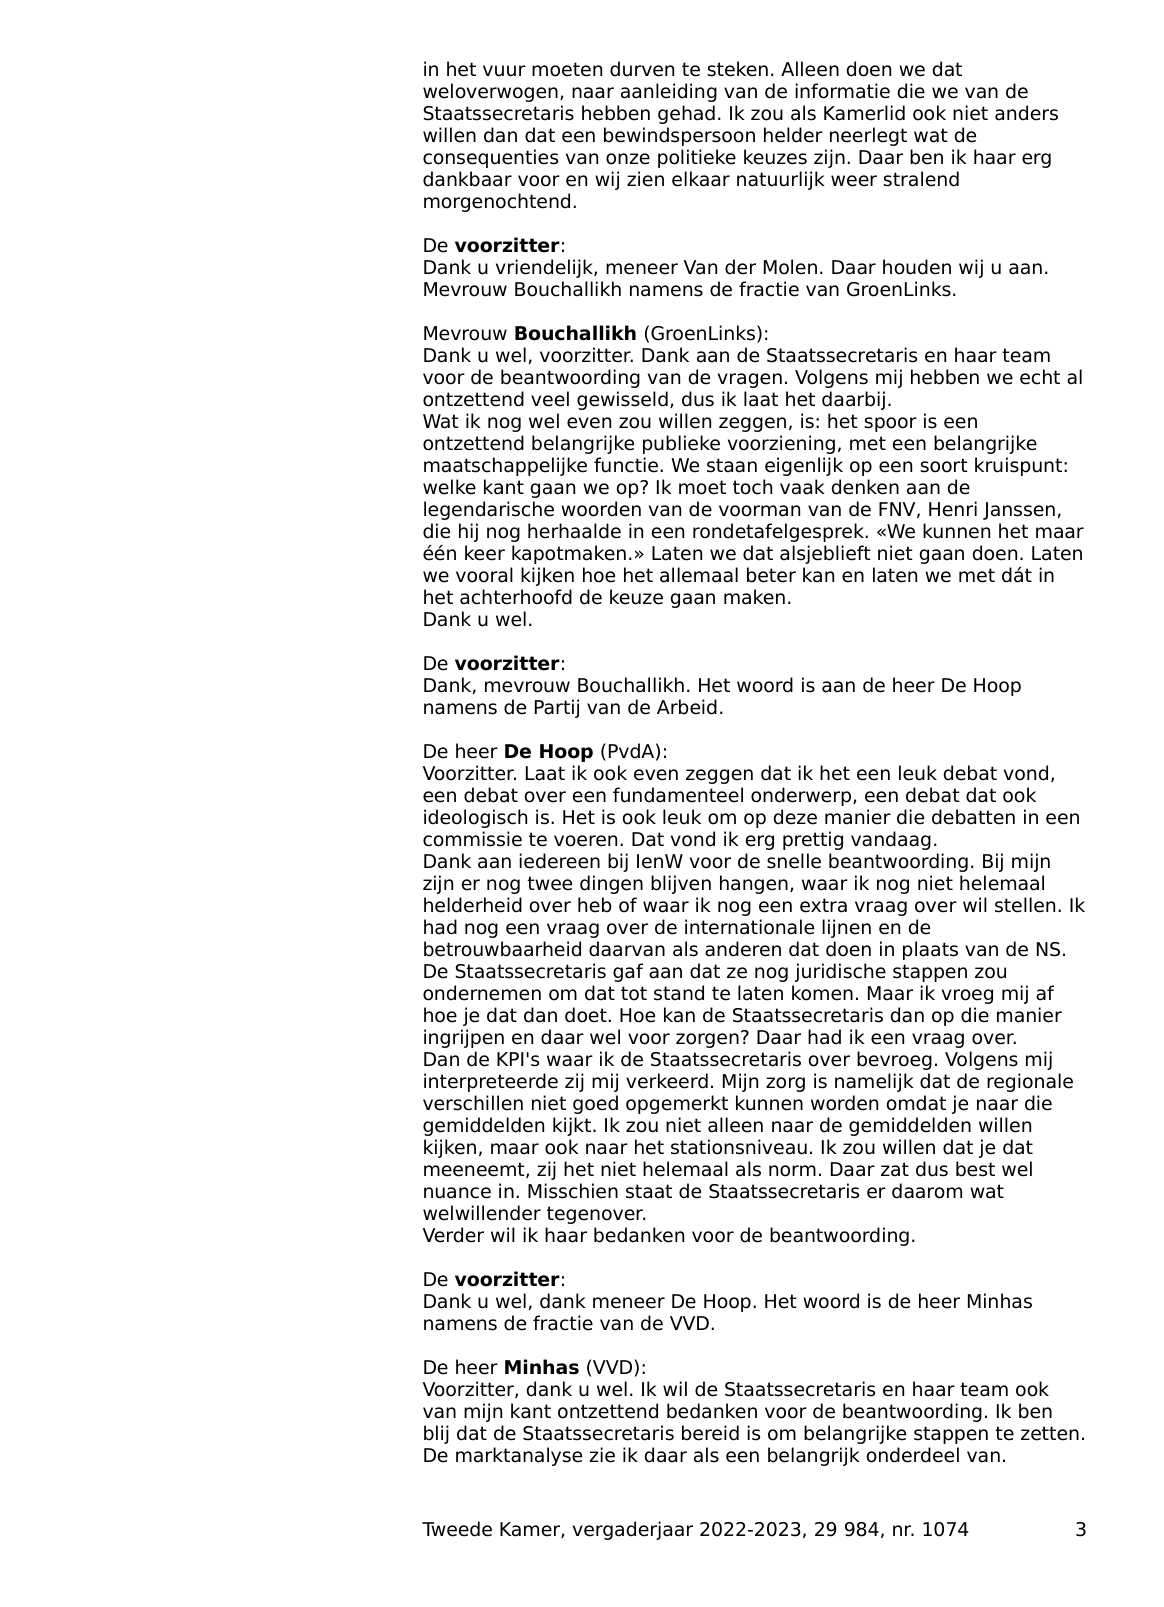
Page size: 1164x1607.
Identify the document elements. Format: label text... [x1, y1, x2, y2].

text Wat ik nog wel even zou willen zeggen, is: het spoor is een ontzettend belangrijke publieke voorziening, met een belangrijke maatschappelijke functie. We staan eigenlijk op een soort kruispunt: welke kant gaan we op? Ik moet toch vaak denken aan de legendarische woorden van de voorman van de FNV, Henri Janssen, die hij nog herhaalde in een rondetafelgesprek. «We kunnen het maar één keer kapotmaken.» Laten we dat alsjeblieft niet gaan doen. Laten we vooral kijken hoe het allemaal beter kan en laten we met dát in het achterhoofd de keuze gaan maken. [422, 411, 1087, 609]
text Voorzitter. Laat ik ook even zeggen dat ik het een leuk debat vond, een debat over een fundamenteel onderwerp, een debat dat ook ideologisch is. Het is ook leuk om op deze manier die debatten in een commissie te voeren. Dat vond ik erg prettig vandaag. [422, 763, 1087, 851]
text Dank u vriendelijk, meneer Van der Molen. Daar houden wij u aan. Mevrouw Bouchallikh namens de fractie van GroenLinks. [422, 257, 1087, 301]
text De voorzitter: [422, 653, 1087, 675]
text Mevrouw Bouchallikh (GroenLinks): [422, 323, 1087, 345]
text De heer De Hoop (PvdA): [422, 741, 1087, 763]
text in het vuur moeten durven te steken. Alleen doen we dat weloverwogen, naar aanleiding van de informatie die we van de Staatssecretaris hebben gehad. Ik zou als Kamerlid ook niet anders willen dan dat een bewindspersoon helder neerlegt wat de consequenties van onze politieke keuzes zijn. Daar ben ik haar erg dankbaar voor en wij zien elkaar natuurlijk weer stralend morgenochtend. [422, 59, 1087, 213]
text De heer Minhas (VVD): [422, 1357, 1087, 1379]
text Dank u wel. [422, 609, 1087, 631]
text De voorzitter: [422, 235, 1087, 257]
text Dan de KPI's waar ik de Staatssecretaris over bevroeg. Volgens mij interpreteerde zij mij verkeerd. Mijn zorg is namelijk dat de regionale verschillen niet goed opgemerkt kunnen worden omdat je naar die gemiddelden kijkt. Ik zou niet alleen naar de gemiddelden willen kijken, maar ook naar het stationsniveau. Ik zou willen dat je dat meeneemt, zij het niet helemaal als norm. Daar zat dus best wel nuance in. Misschien staat de Staatssecretaris er daarom wat welwillender tegenover. [422, 1049, 1087, 1225]
text Dank aan iedereen bij IenW voor de snelle beantwoording. Bij mijn zijn er nog twee dingen blijven hangen, waar ik nog niet helemaal helderheid over heb of waar ik nog een extra vraag over wil stellen. Ik had nog een vraag over de internationale lijnen en de betrouwbaarheid daarvan als anderen dat doen in plaats van de NS. De Staatssecretaris gaf aan dat ze nog juridische stappen zou ondernemen om dat tot stand te laten komen. Maar ik vroeg mij af hoe je dat dan doet. Hoe kan de Staatssecretaris dan op die manier ingrijpen en daar wel voor zorgen? Daar had ik een vraag over. [422, 851, 1087, 1049]
text Voorzitter, dank u wel. Ik wil de Staatssecretaris en haar team ook van mijn kant ontzettend bedanken voor de beantwoording. Ik ben blij dat de Staatssecretaris bereid is om belangrijke stappen te zetten. De marktanalyse zie ik daar als een belangrijk onderdeel van. [422, 1379, 1087, 1467]
text Verder wil ik haar bedanken voor de beantwoording. [422, 1225, 1087, 1247]
text De voorzitter: [422, 1269, 1087, 1291]
text Dank u wel, dank meneer De Hoop. Het woord is de heer Minhas namens de fractie van de VVD. [422, 1291, 1087, 1335]
text Dank u wel, voorzitter. Dank aan de Staatssecretaris en haar team voor de beantwoording van de vragen. Volgens mij hebben we echt al ontzettend veel gewisseld, dus ik laat het daarbij. [422, 345, 1087, 411]
text Dank, mevrouw Bouchallikh. Het woord is aan de heer De Hoop namens de Partij van de Arbeid. [422, 675, 1087, 719]
